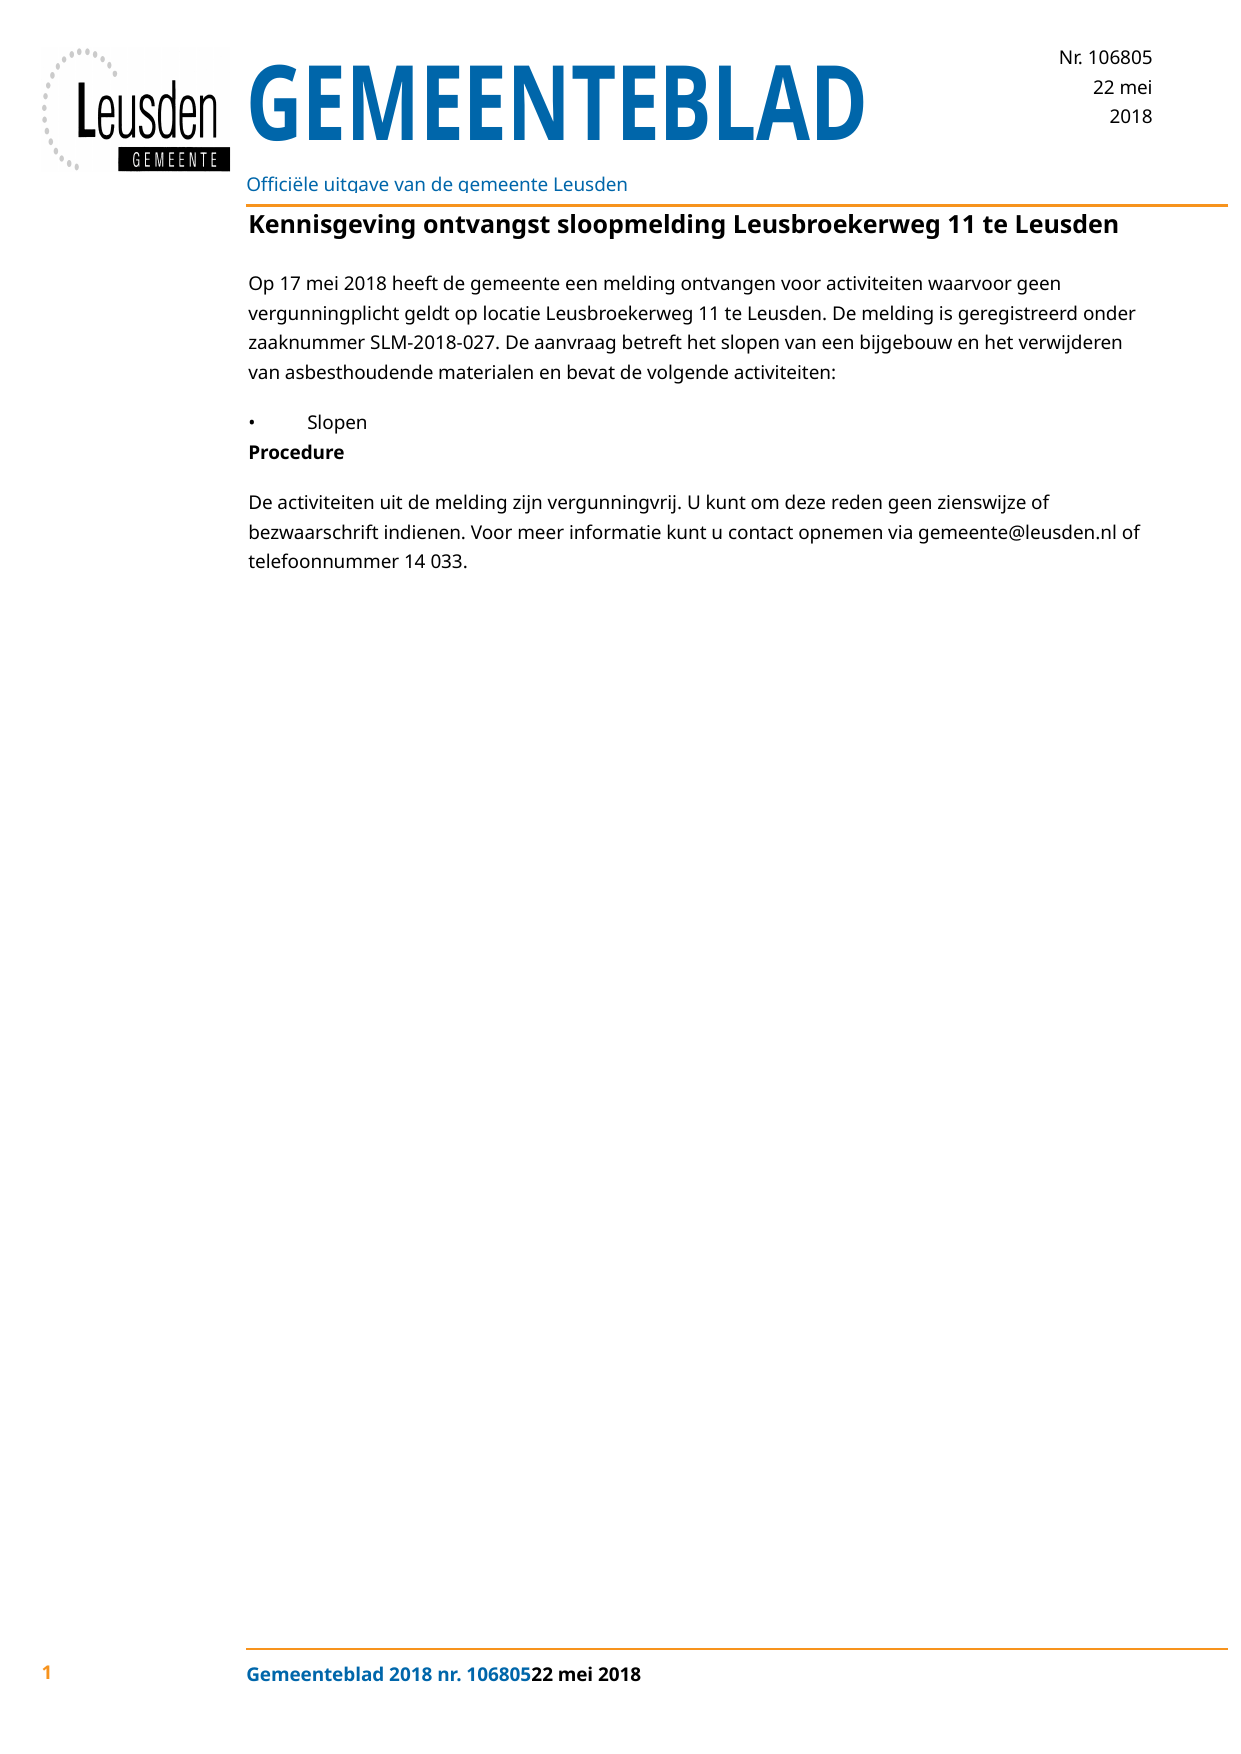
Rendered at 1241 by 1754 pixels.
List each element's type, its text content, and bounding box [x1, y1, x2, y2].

text De activiteiten uit de melding zijn vergunningvrij. U kunt om deze reden geen zienswijze of bezwaarschrift indienen. Voor meer informatie kunt u contact opnemen via gemeente@leusden.nl of telefoonnummer 14 033. [248, 489, 1152, 574]
list Slopen [248, 409, 1152, 435]
text Op 17 mei 2018 heeft de gemeente een melding ontvangen voor activiteiten waarvoor geen vergunningplicht geldt op locatie Leusbroekerweg 11 te Leusden. De melding is geregistreerd onder zaaknummer SLM-2018-027. De aanvraag betreft het slopen van een bijgebouw en het verwijderen van asbesthoudende materialen en bevat de volgende activiteiten: [248, 270, 1152, 385]
picture [41, 47, 231, 172]
text Kennisgeving ontvangst sloopmelding Leusbroekerweg 11 te Leusden [248, 207, 1152, 241]
text Procedure [248, 439, 1152, 465]
